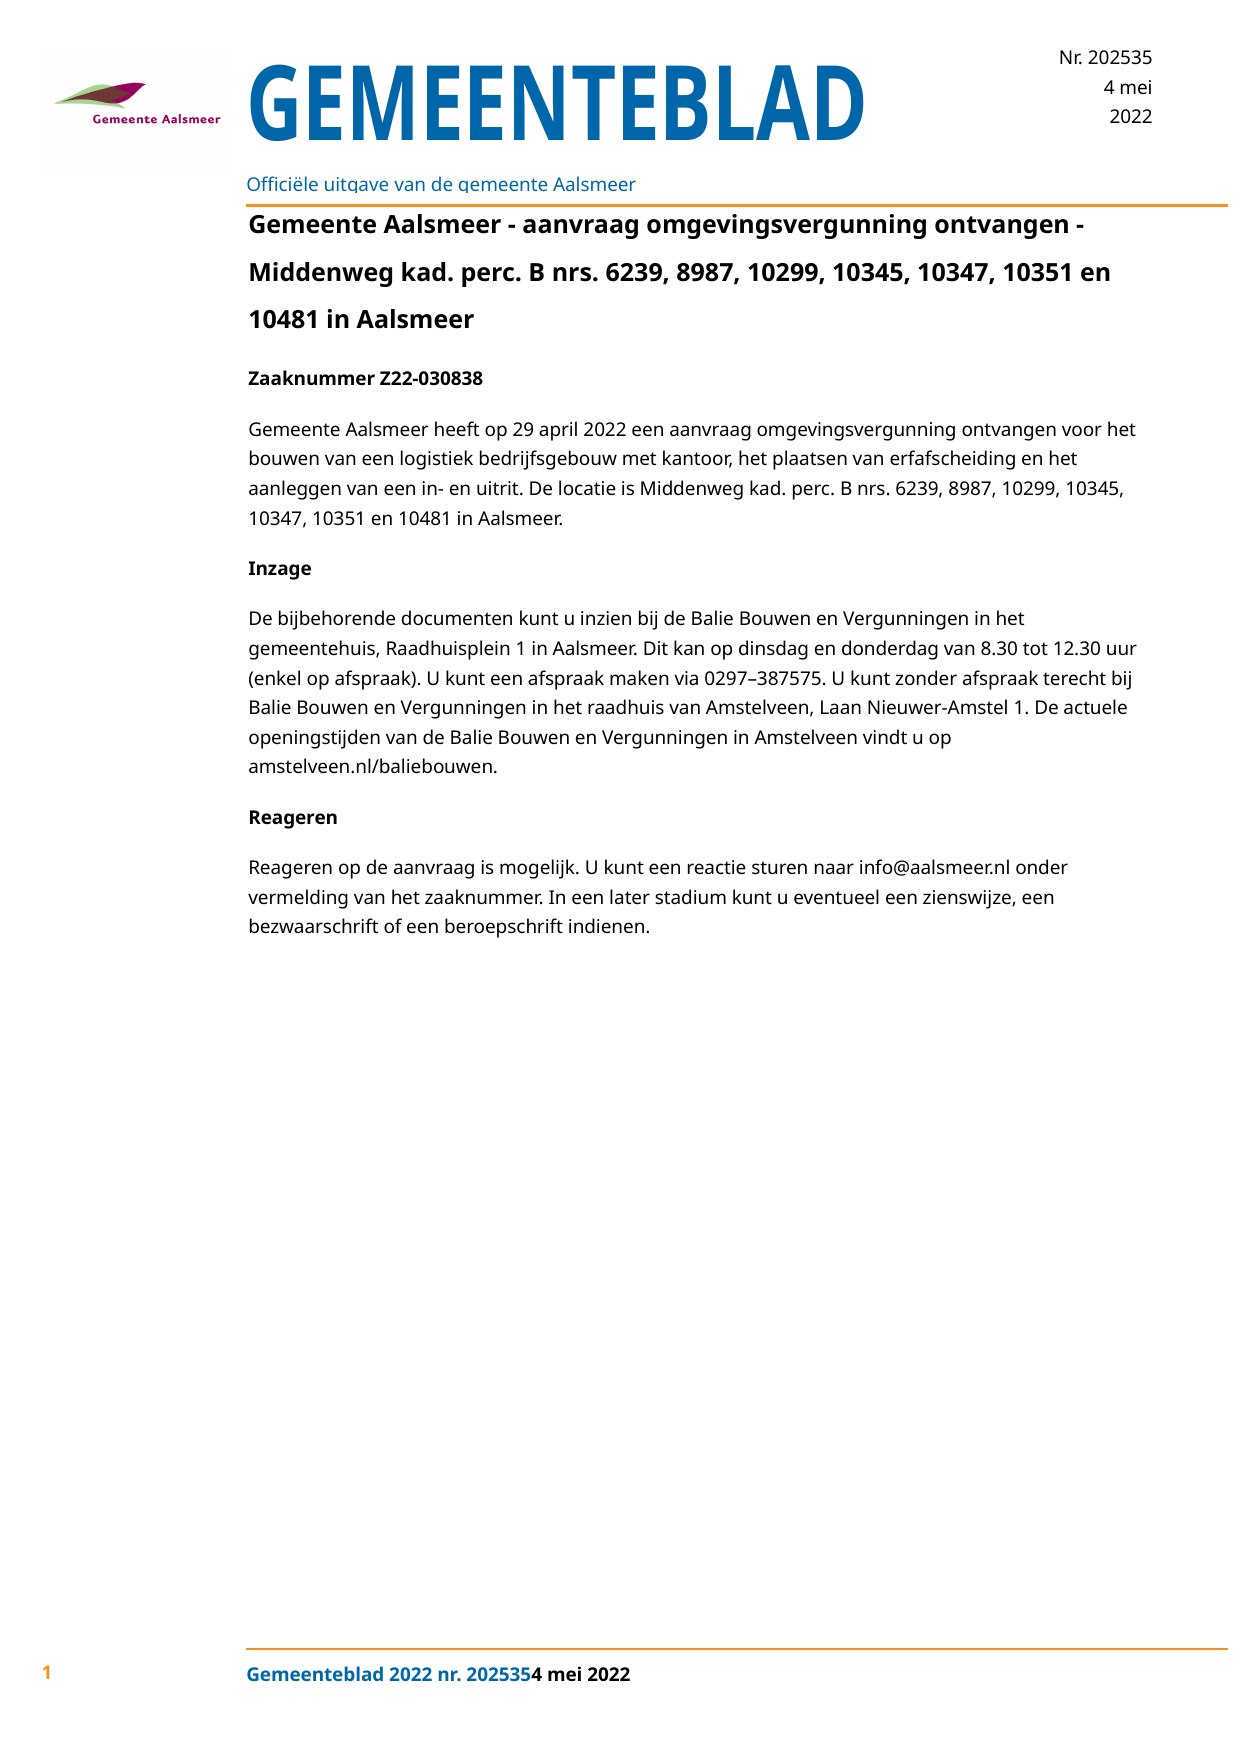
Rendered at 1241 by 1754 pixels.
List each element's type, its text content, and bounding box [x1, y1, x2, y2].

text Gemeente Aalsmeer - aanvraag omgevingsvergunning ontvangen - Middenweg kad. perc. B nrs. 6239, 8987, 10299, 10345, 10347, 10351 en 10481 in Aalsmeer [248, 207, 1152, 336]
text Reageren [248, 804, 1152, 829]
text Zaaknummer Z22-030838 [248, 366, 1152, 391]
text De bijbehorende documenten kunt u inzien bij de Balie Bouwen en Vergunningen in het gemeentehuis, Raadhuisplein 1 in Aalsmeer. Dit kan op dinsdag en donderdag van 8.30 tot 12.30 uur (enkel op afspraak). U kunt een afspraak maken via 0297–387575. U kunt zonder afspraak terecht bij Balie Bouwen en Vergunningen in het raadhuis van Amstelveen, Laan Nieuwer-Amstel 1. De actuele openingstijden van de Balie Bouwen en Vergunningen in Amstelveen vindt u op amstelveen.nl/baliebouwen. [248, 606, 1152, 779]
text Gemeente Aalsmeer heeft op 29 april 2022 een aanvraag omgevingsvergunning ontvangen voor het bouwen van een logistiek bedrijfsgebouw met kantoor, het plaatsen van erfafscheiding en het aanleggen van een in- en uitrit. De locatie is Middenweg kad. perc. B nrs. 6239, 8987, 10299, 10345, 10347, 10351 en 10481 in Aalsmeer. [248, 416, 1152, 530]
picture [41, 47, 231, 172]
text Reageren op de aanvraag is mogelijk. U kunt een reactie sturen naar info@aalsmeer.nl onder vermelding van het zaaknummer. In een later stadium kunt u eventueel een zienswijze, een bezwaarschrift of een beroepschrift indienen. [248, 854, 1152, 939]
text Inzage [248, 555, 1152, 581]
